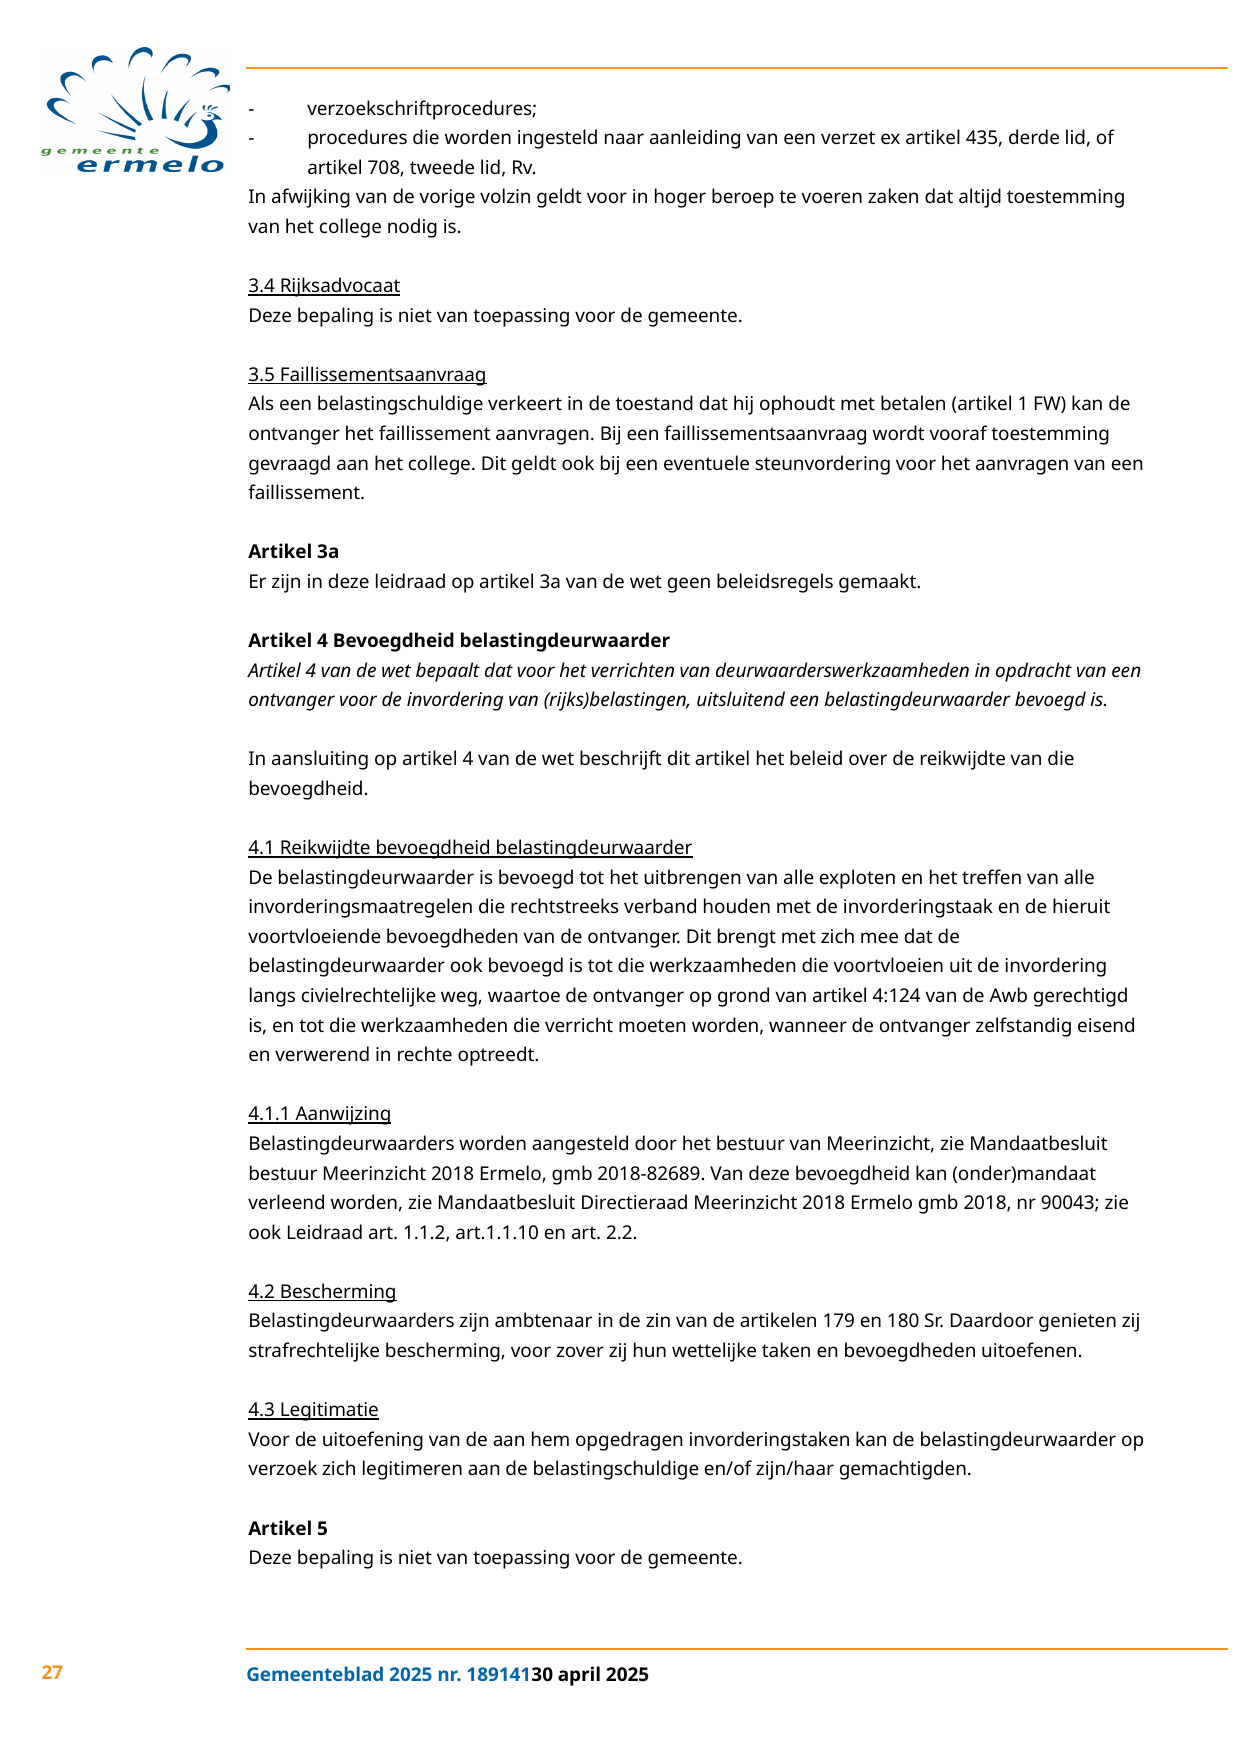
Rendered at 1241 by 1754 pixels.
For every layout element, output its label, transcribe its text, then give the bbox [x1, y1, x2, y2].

picture [41, 47, 231, 172]
text In afwijking van de vorige volzin geldt voor in hoger beroep te voeren zaken dat altijd toestemming van het college nodig is. [248, 183, 1152, 239]
text Artikel 4 Bevoegdheid belastingdeurwaarder [248, 627, 1152, 653]
list verzoekschriftprocedures; [248, 95, 1152, 121]
text Artikel 5 [248, 1515, 1152, 1541]
text Als een belastingschuldige verkeert in de toestand dat hij ophoudt met betalen (artikel 1 FW) kan de ontvanger het faillissement aanvragen. Bij een faillissementsaanvraag wordt vooraf toestemming gevraagd aan het college. Dit geldt ook bij een eventuele steunvordering voor het aanvragen van een faillissement. [248, 391, 1152, 505]
text 4.2 Bescherming [248, 1278, 1152, 1304]
text Artikel 4 van de wet bepaalt dat voor het verrichten van deurwaarderswerkzaamheden in opdracht van een ontvanger voor de invordering van (rijks)belastingen, uitsluitend een belastingdeurwaarder bevoegd is. [248, 657, 1152, 712]
text Artikel 3a [248, 538, 1152, 564]
text De belastingdeurwaarder is bevoegd tot het uitbrengen van alle exploten en het treffen van alle invorderingsmaatregelen die rechtstreeks verband houden met de invorderingstaak en de hieruit voortvloeiende bevoegdheden van de ontvanger. Dit brengt met zich mee dat de belastingdeurwaarder ook bevoegd is tot die werkzaamheden die voortvloeien uit de invordering langs civielrechtelijke weg, waartoe de ontvanger op grond van artikel 4:124 van de Awb gerechtigd is, en tot die werkzaamheden die verricht moeten worden, wanneer de ontvanger zelfstandig eisend en verwerend in rechte optreedt. [248, 864, 1152, 1067]
text 4.1 Reikwijdte bevoegdheid belastingdeurwaarder [248, 834, 1152, 860]
text In aansluiting op artikel 4 van de wet beschrijft dit artikel het beleid over de reikwijdte van die bevoegdheid. [248, 746, 1152, 801]
text 4.3 Legitimatie [248, 1396, 1152, 1422]
text 3.4 Rijksadvocaat [248, 272, 1152, 298]
text 3.5 Faillissementsaanvraag [248, 361, 1152, 387]
text Belastingdeurwaarders worden aangesteld door het bestuur van Meerinzicht, zie Mandaatbesluit bestuur Meerinzicht 2018 Ermelo, gmb 2018-82689. Van deze bevoegdheid kan (onder)mandaat verleend worden, zie Mandaatbesluit Directieraad Meerinzicht 2018 Ermelo gmb 2018, nr 90043; zie ook Leidraad art. 1.1.2, art.1.1.10 en art. 2.2. [248, 1130, 1152, 1245]
text Deze bepaling is niet van toepassing voor de gemeente. [248, 302, 1152, 328]
text Voor de uitoefening van de aan hem opgedragen invorderingstaken kan de belastingdeurwaarder op verzoek zich legitimeren aan de belastingschuldige en/of zijn/haar gemachtigden. [248, 1426, 1152, 1481]
text 4.1.1 Aanwijzing [248, 1101, 1152, 1126]
text Belastingdeurwaarders zijn ambtenaar in de zin van de artikelen 179 en 180 Sr. Daardoor genieten zij strafrechtelijke bescherming, voor zover zij hun wettelijke taken en bevoegdheden uitoefenen. [248, 1308, 1152, 1363]
text Er zijn in deze leidraad op artikel 3a van de wet geen beleidsregels gemaakt. [248, 568, 1152, 594]
list procedures die worden ingesteld naar aanleiding van een verzet ex artikel 435, derde lid, of artikel 708, tweede lid, Rv. [248, 124, 1152, 180]
text Deze bepaling is niet van toepassing voor de gemeente. [248, 1544, 1152, 1570]
